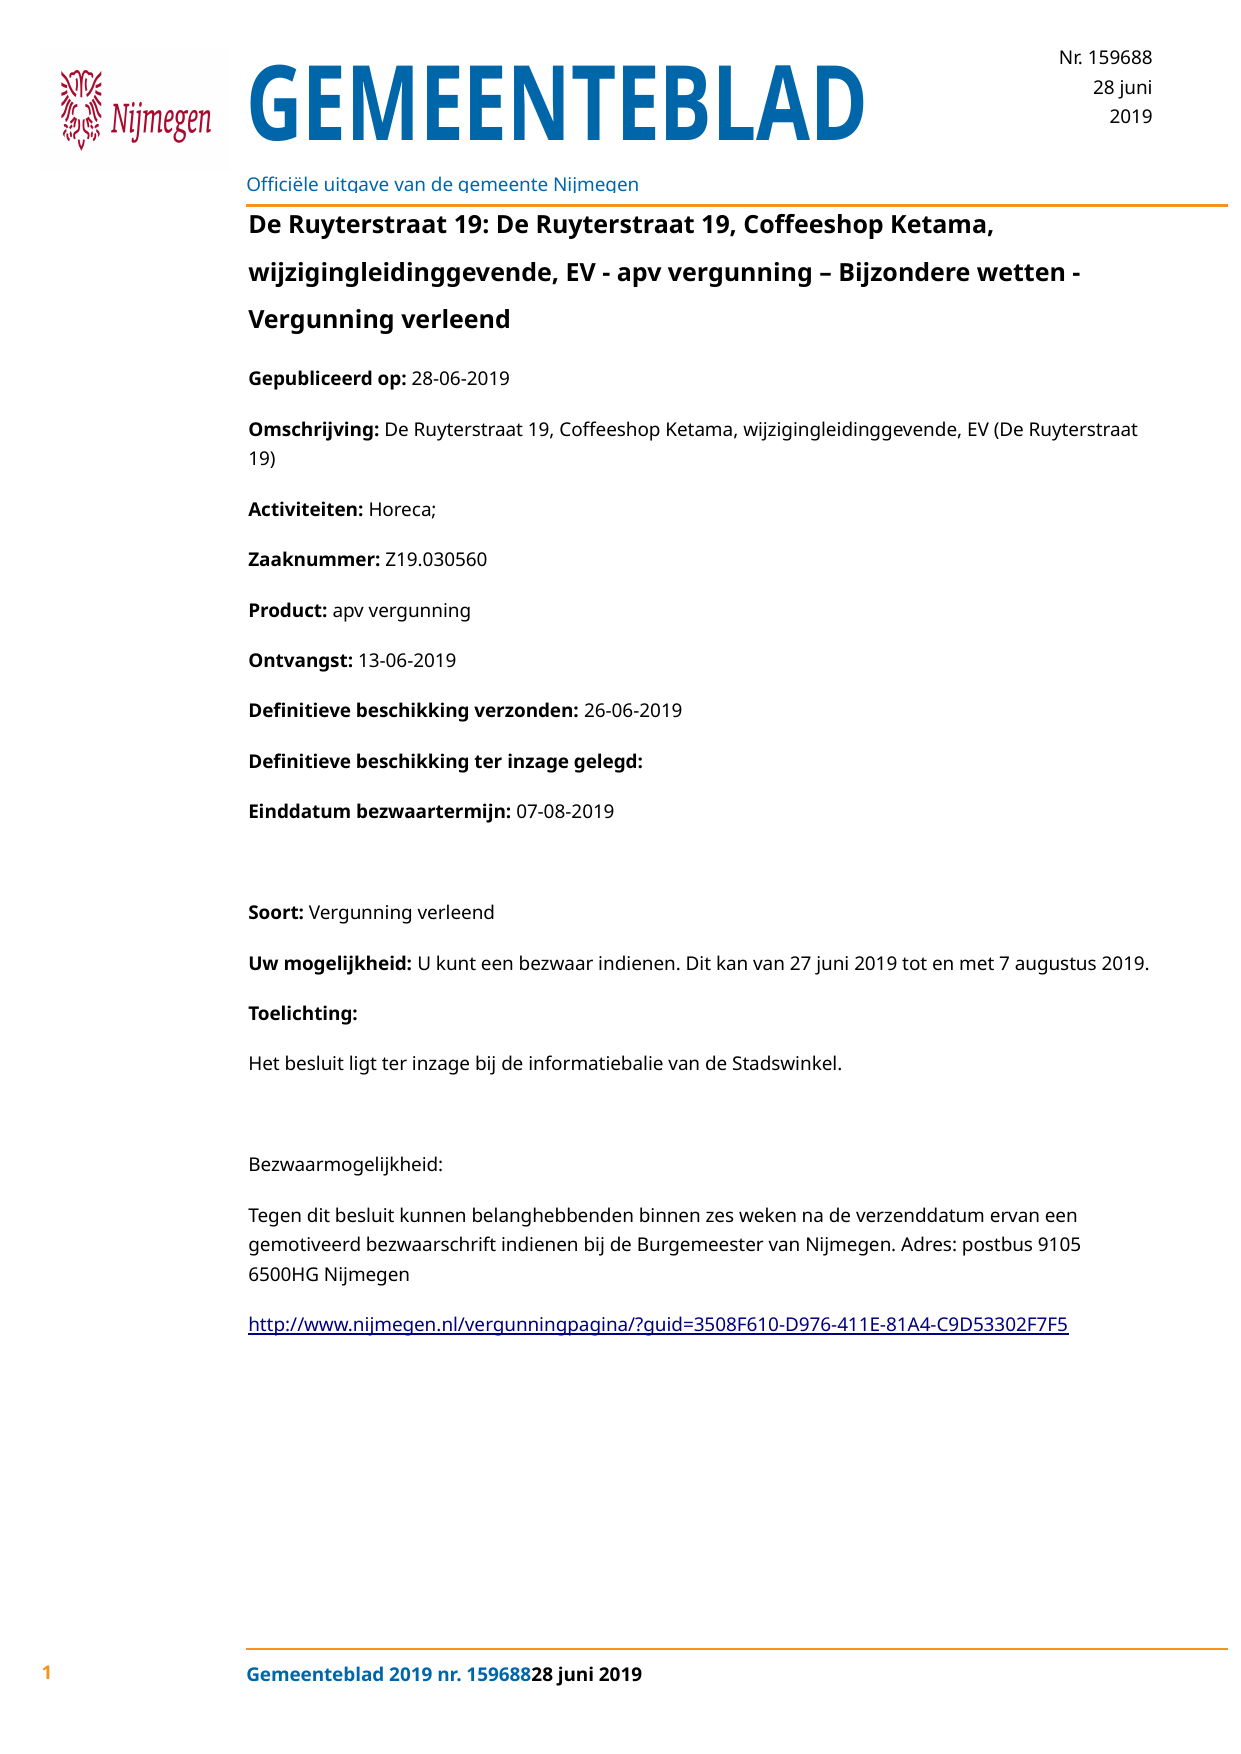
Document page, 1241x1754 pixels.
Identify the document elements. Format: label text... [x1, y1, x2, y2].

text Omschrijving: De Ruyterstraat 19, Coffeeshop Ketama, wijzigingleidinggevende, EV (De Ruyterstraat 19) [248, 416, 1152, 471]
picture [41, 47, 231, 172]
text Definitieve beschikking ter inzage gelegd: [248, 748, 1152, 774]
text http://www.nijmegen.nl/vergunningpagina/?guid=3508F610-D976-411E-81A4-C9D53302F7F5 [248, 1311, 1152, 1337]
text De Ruyterstraat 19: De Ruyterstraat 19, Coffeeshop Ketama, wijzigingleidinggevende, EV - apv vergunning – Bijzondere wetten - Vergunning verleend [248, 207, 1152, 336]
text Einddatum bezwaartermijn: 07-08-2019 [248, 798, 1152, 824]
text Toelichting: [248, 1000, 1152, 1026]
text Zaaknummer: Z19.030560 [248, 546, 1152, 572]
text Uw mogelijkheid: U kunt een bezwaar indienen. Dit kan van 27 juni 2019 tot en met 7 augustus 2019. [248, 950, 1152, 975]
text Soort: Vergunning verleend [248, 899, 1152, 925]
text Ontvangst: 13-06-2019 [248, 647, 1152, 673]
text Het besluit ligt ter inzage bij de informatiebalie van de Stadswinkel. [248, 1051, 1152, 1076]
text Bezwaarmogelijkheid: [248, 1151, 1152, 1177]
text Definitieve beschikking verzonden: 26-06-2019 [248, 698, 1152, 723]
text Activiteiten: Horeca; [248, 496, 1152, 522]
text Gepubliceerd op: 28-06-2019 [248, 366, 1152, 391]
text Product: apv vergunning [248, 597, 1152, 622]
text Tegen dit besluit kunnen belanghebbenden binnen zes weken na de verzenddatum ervan een gemotiveerd bezwaarschrift indienen bij de Burgemeester van Nijmegen. Adres: postbus 9105 6500HG Nijmegen [248, 1202, 1152, 1287]
